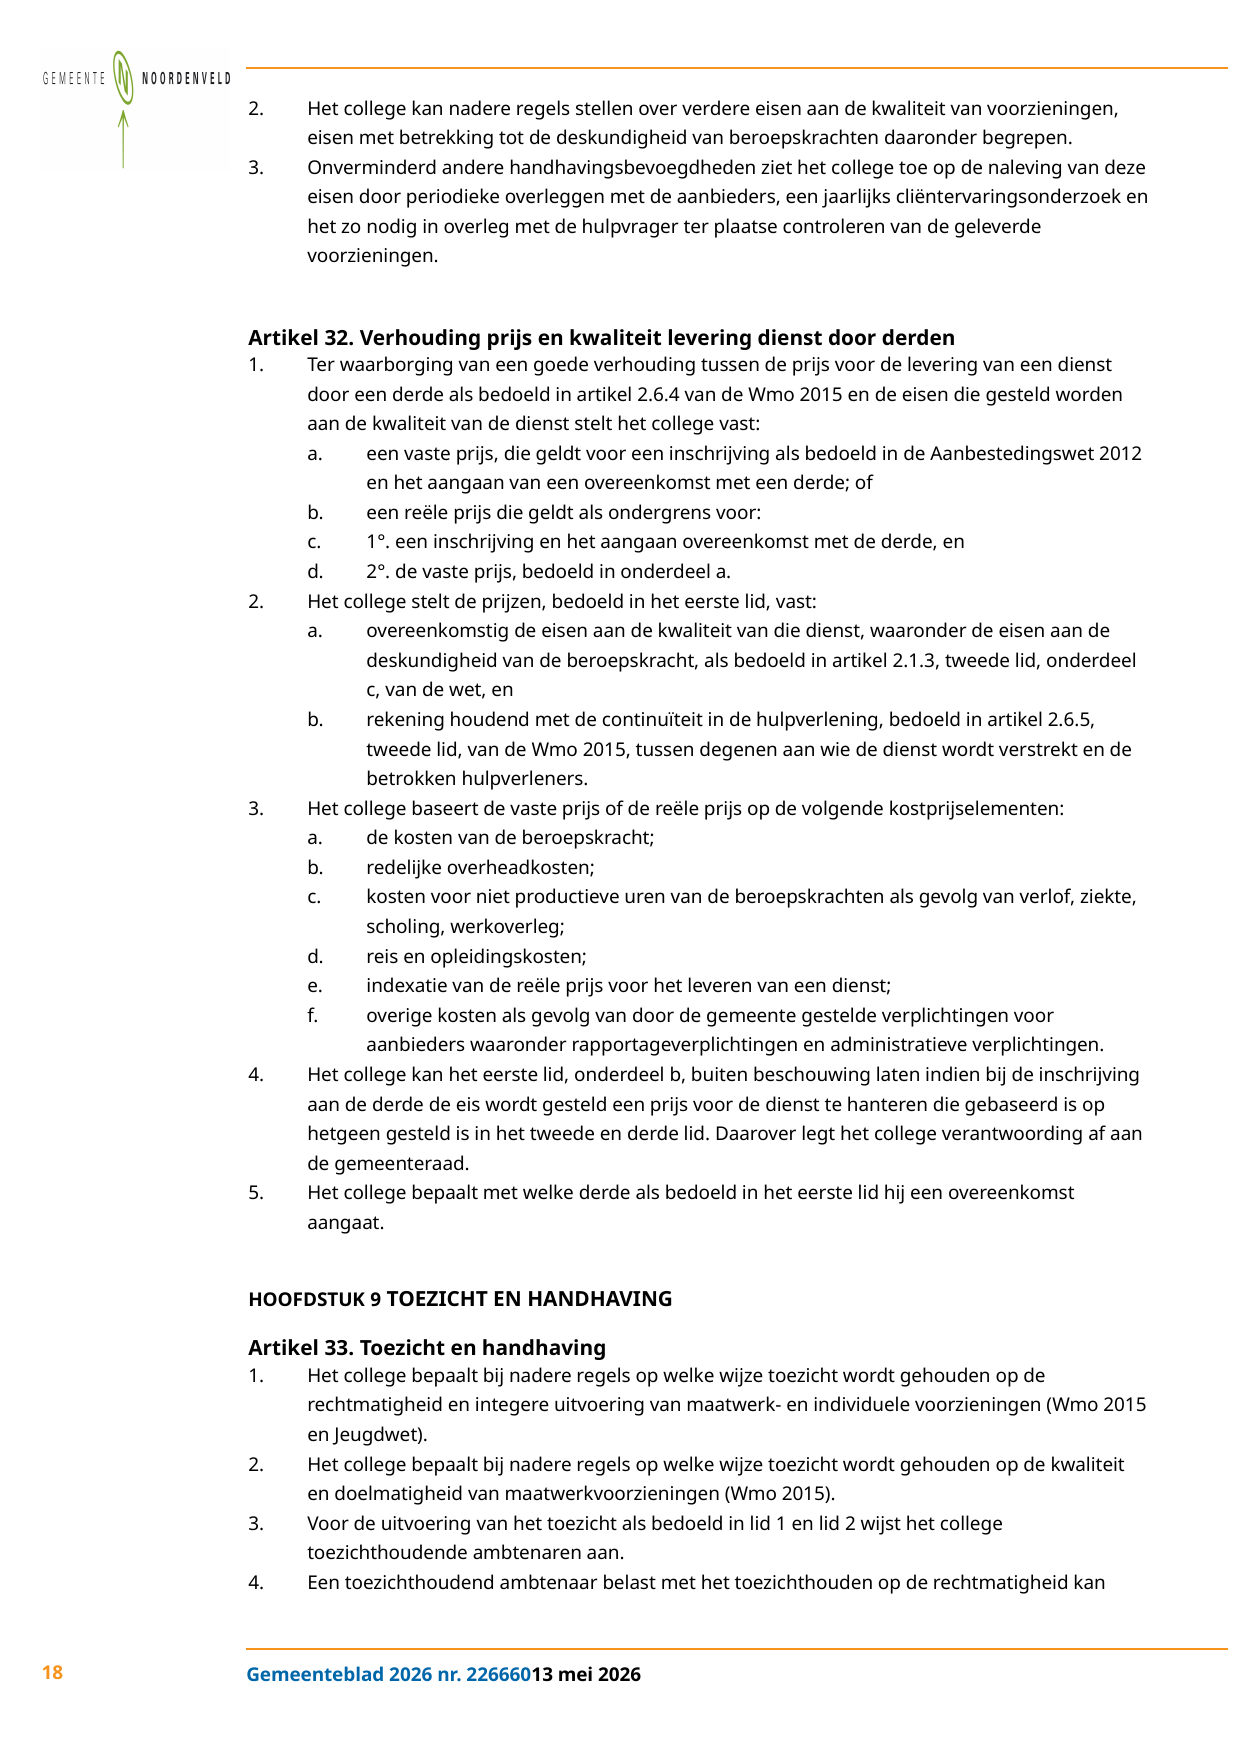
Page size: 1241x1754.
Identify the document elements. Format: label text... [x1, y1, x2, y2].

text Artikel 32. Verhouding prijs en kwaliteit levering dienst door derden [248, 323, 1152, 351]
list Ter waarborging van een goede verhouding tussen de prijs voor de levering van een dienst door een derde als bedoeld in artikel 2.6.4 van de Wmo 2015 en de eisen die gesteld worden aan de kwaliteit van de dienst stelt het college vast: [248, 351, 1152, 436]
list Het college stelt de prijzen, bedoeld in het eerste lid, vast: [248, 588, 1152, 613]
list Het college bepaalt met welke derde als bedoeld in het eerste lid hij een overeenkomst aangaat. [248, 1179, 1152, 1235]
text HOOFDSTUK 9 TOEZICHT EN HANDHAVING [248, 1284, 1152, 1313]
list een reële prijs die geldt als ondergrens voor: [307, 499, 1152, 525]
list 2°. de vaste prijs, bedoeld in onderdeel a. [307, 558, 1152, 584]
list Het college kan het eerste lid, onderdeel b, buiten beschouwing laten indien bij de inschrijving aan de derde de eis wordt gesteld een prijs voor de dienst te hanteren die gebaseerd is op hetgeen gesteld is in het tweede en derde lid. Daarover legt het college verantwoording af aan de gemeenteraad. [248, 1061, 1152, 1176]
list 1°. een inschrijving en het aangaan overeenkomst met de derde, en [307, 529, 1152, 554]
list indexatie van de reële prijs voor het leveren van een dienst; [307, 972, 1152, 998]
list een vaste prijs, die geldt voor een inschrijving als bedoeld in de Aanbestedingswet 2012 en het aangaan van een overeenkomst met een derde; of [307, 440, 1152, 495]
list overeenkomstig de eisen aan de kwaliteit van die dienst, waaronder de eisen aan de deskundigheid van de beroepskracht, als bedoeld in artikel 2.1.3, tweede lid, onderdeel c, van de wet, en [307, 617, 1152, 702]
list redelijke overheadkosten; [307, 854, 1152, 880]
list Onverminderd andere handhavingsbevoegdheden ziet het college toe op de naleving van deze eisen door periodieke overleggen met de aanbieders, een jaarlijks cliëntervaringsonderzoek en het zo nodig in overleg met de hulpvrager ter plaatse controleren van de geleverde voorzieningen. [248, 154, 1152, 268]
list Het college baseert de vaste prijs of de reële prijs op de volgende kostprijselementen: [248, 795, 1152, 821]
list de kosten van de beroepskracht; [307, 824, 1152, 850]
list Het college bepaalt bij nadere regels op welke wijze toezicht wordt gehouden op de kwaliteit en doelmatigheid van maatwerkvoorzieningen (Wmo 2015). [248, 1451, 1152, 1506]
picture [41, 47, 231, 172]
list reis en opleidingskosten; [307, 943, 1152, 968]
list Voor de uitvoering van het toezicht als bedoeld in lid 1 en lid 2 wijst het college toezichthoudende ambtenaren aan. [248, 1510, 1152, 1565]
list overige kosten als gevolg van door de gemeente gestelde verplichtingen voor aanbieders waaronder rapportageverplichtingen en administratieve verplichtingen. [307, 1002, 1152, 1057]
text Artikel 33. Toezicht en handhaving [248, 1333, 1152, 1362]
list Het college bepaalt bij nadere regels op welke wijze toezicht wordt gehouden op de rechtmatigheid en integere uitvoering van maatwerk- en individuele voorzieningen (Wmo 2015 en Jeugdwet). [248, 1362, 1152, 1447]
list rekening houdend met de continuïteit in de hulpverlening, bedoeld in artikel 2.6.5, tweede lid, van de Wmo 2015, tussen degenen aan wie de dienst wordt verstrekt en de betrokken hulpverleners. [307, 706, 1152, 791]
list Een toezichthoudend ambtenaar belast met het toezichthouden op de rechtmatigheid kan [248, 1569, 1152, 1595]
list kosten voor niet productieve uren van de beroepskrachten als gevolg van verlof, ziekte, scholing, werkoverleg; [307, 884, 1152, 939]
list Het college kan nadere regels stellen over verdere eisen aan de kwaliteit van voorzieningen, eisen met betrekking tot de deskundigheid van beroepskrachten daaronder begrepen. [248, 95, 1152, 150]
